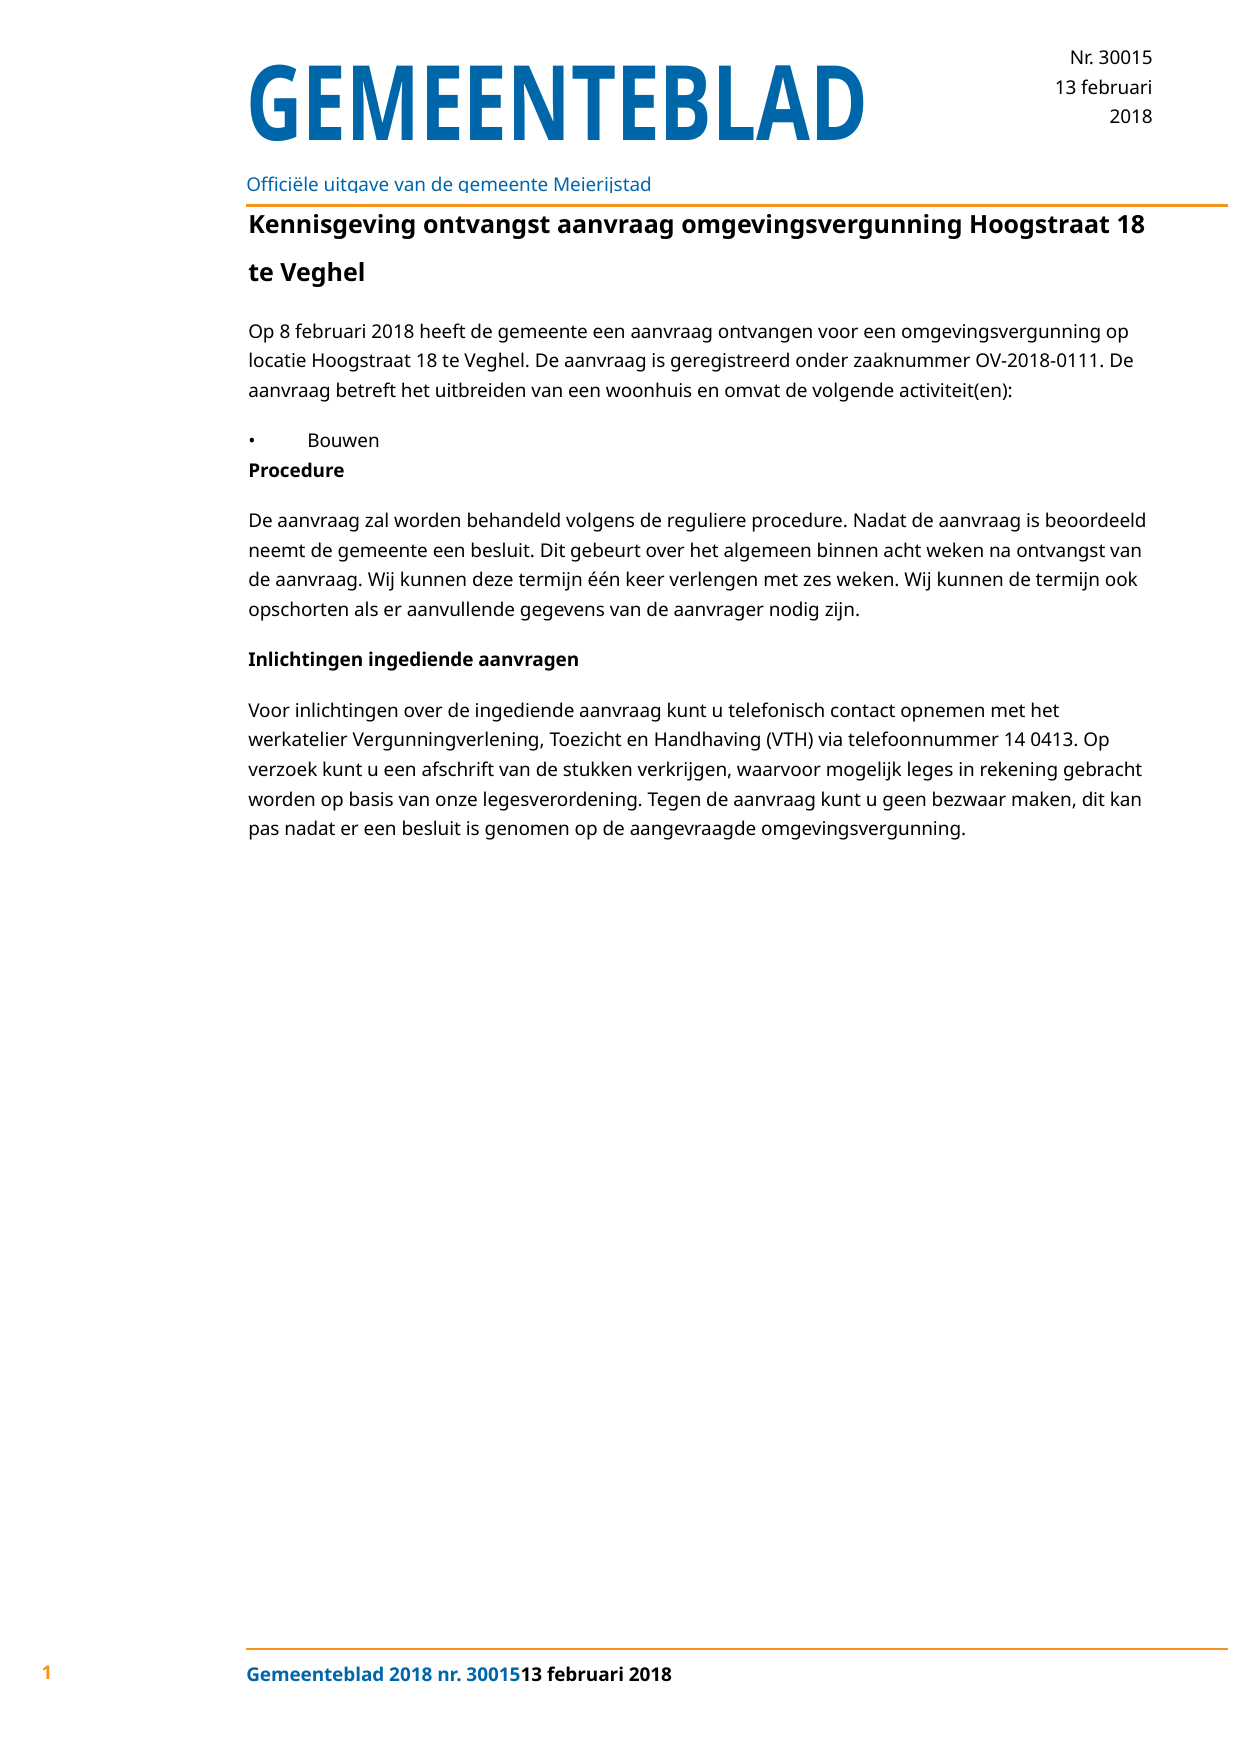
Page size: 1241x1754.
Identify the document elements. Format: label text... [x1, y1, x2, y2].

text Kennisgeving ontvangst aanvraag omgevingsvergunning Hoogstraat 18 te Veghel [248, 207, 1152, 288]
list Bouwen [248, 427, 1152, 453]
text Procedure [248, 457, 1152, 483]
text Voor inlichtingen over de ingediende aanvraag kunt u telefonisch contact opnemen met het werkatelier Vergunningverlening, Toezicht en Handhaving (VTH) via telefoonnummer 14 0413. Op verzoek kunt u een afschrift van de stukken verkrijgen, waarvoor mogelijk leges in rekening gebracht worden op basis van onze legesverordening. Tegen de aanvraag kunt u geen bezwaar maken, dit kan pas nadat er een besluit is genomen op de aangevraagde omgevingsvergunning. [248, 697, 1152, 841]
text Op 8 februari 2018 heeft de gemeente een aanvraag ontvangen voor een omgevingsvergunning op locatie Hoogstraat 18 te Veghel. De aanvraag is geregistreerd onder zaaknummer OV-2018-0111. De aanvraag betreft het uitbreiden van een woonhuis en omvat de volgende activiteit(en): [248, 318, 1152, 403]
text Inlichtingen ingediende aanvragen [248, 647, 1152, 672]
text De aanvraag zal worden behandeld volgens de reguliere procedure. Nadat de aanvraag is beoordeeld neemt de gemeente een besluit. Dit gebeurt over het algemeen binnen acht weken na ontvangst van de aanvraag. Wij kunnen deze termijn één keer verlengen met zes weken. Wij kunnen de termijn ook opschorten als er aanvullende gegevens van de aanvrager nodig zijn. [248, 507, 1152, 622]
picture [41, 47, 231, 172]
